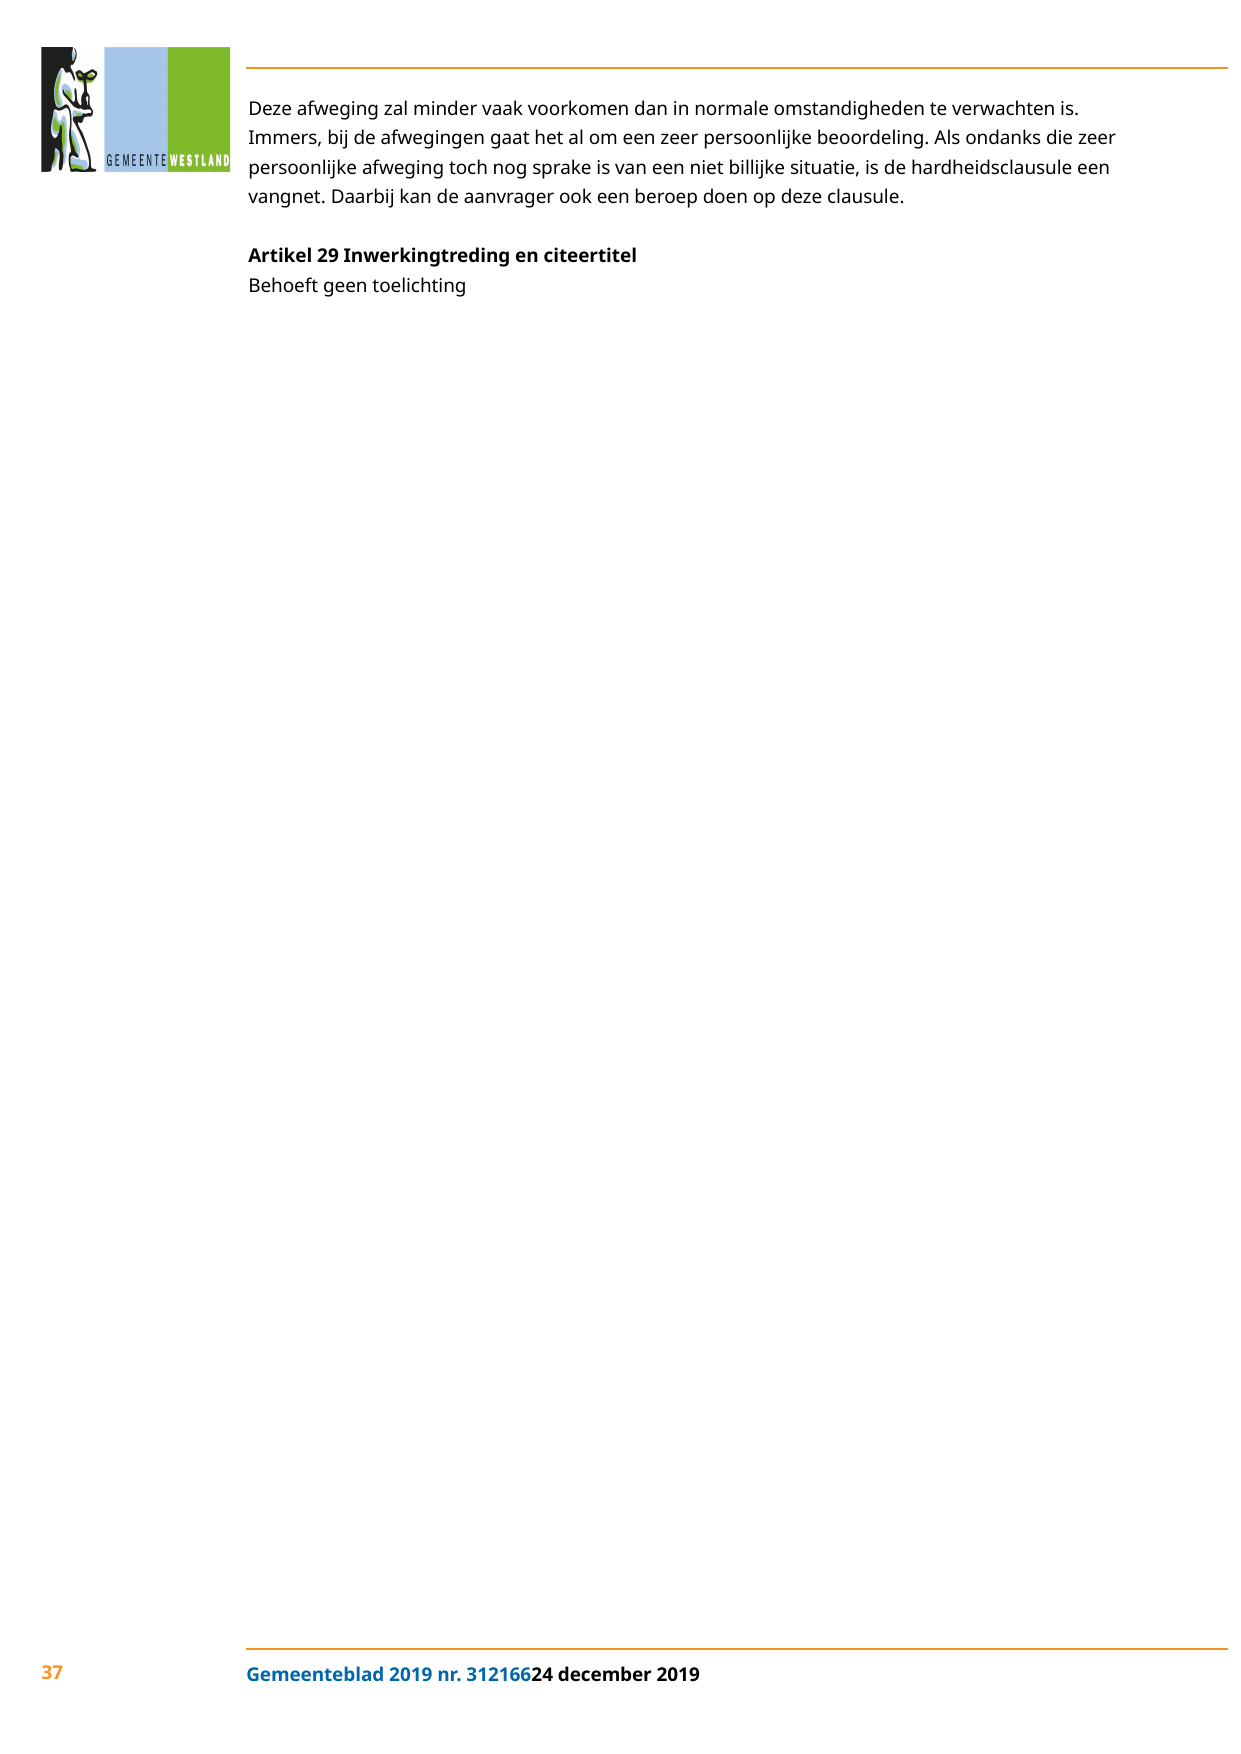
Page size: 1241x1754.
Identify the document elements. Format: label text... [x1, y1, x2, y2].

text Deze afweging zal minder vaak voorkomen dan in normale omstandigheden te verwachten is. Immers, bij de afwegingen gaat het al om een zeer persoonlijke beoordeling. Als ondanks die zeer persoonlijke afweging toch nog sprake is van een niet billijke situatie, is de hardheidsclausule een vangnet. Daarbij kan de aanvrager ook een beroep doen op deze clausule. [248, 95, 1152, 209]
text Behoeft geen toelichting [248, 272, 1152, 298]
text Artikel 29 Inwerkingtreding en citeertitel [248, 243, 1152, 268]
picture [41, 47, 231, 172]
